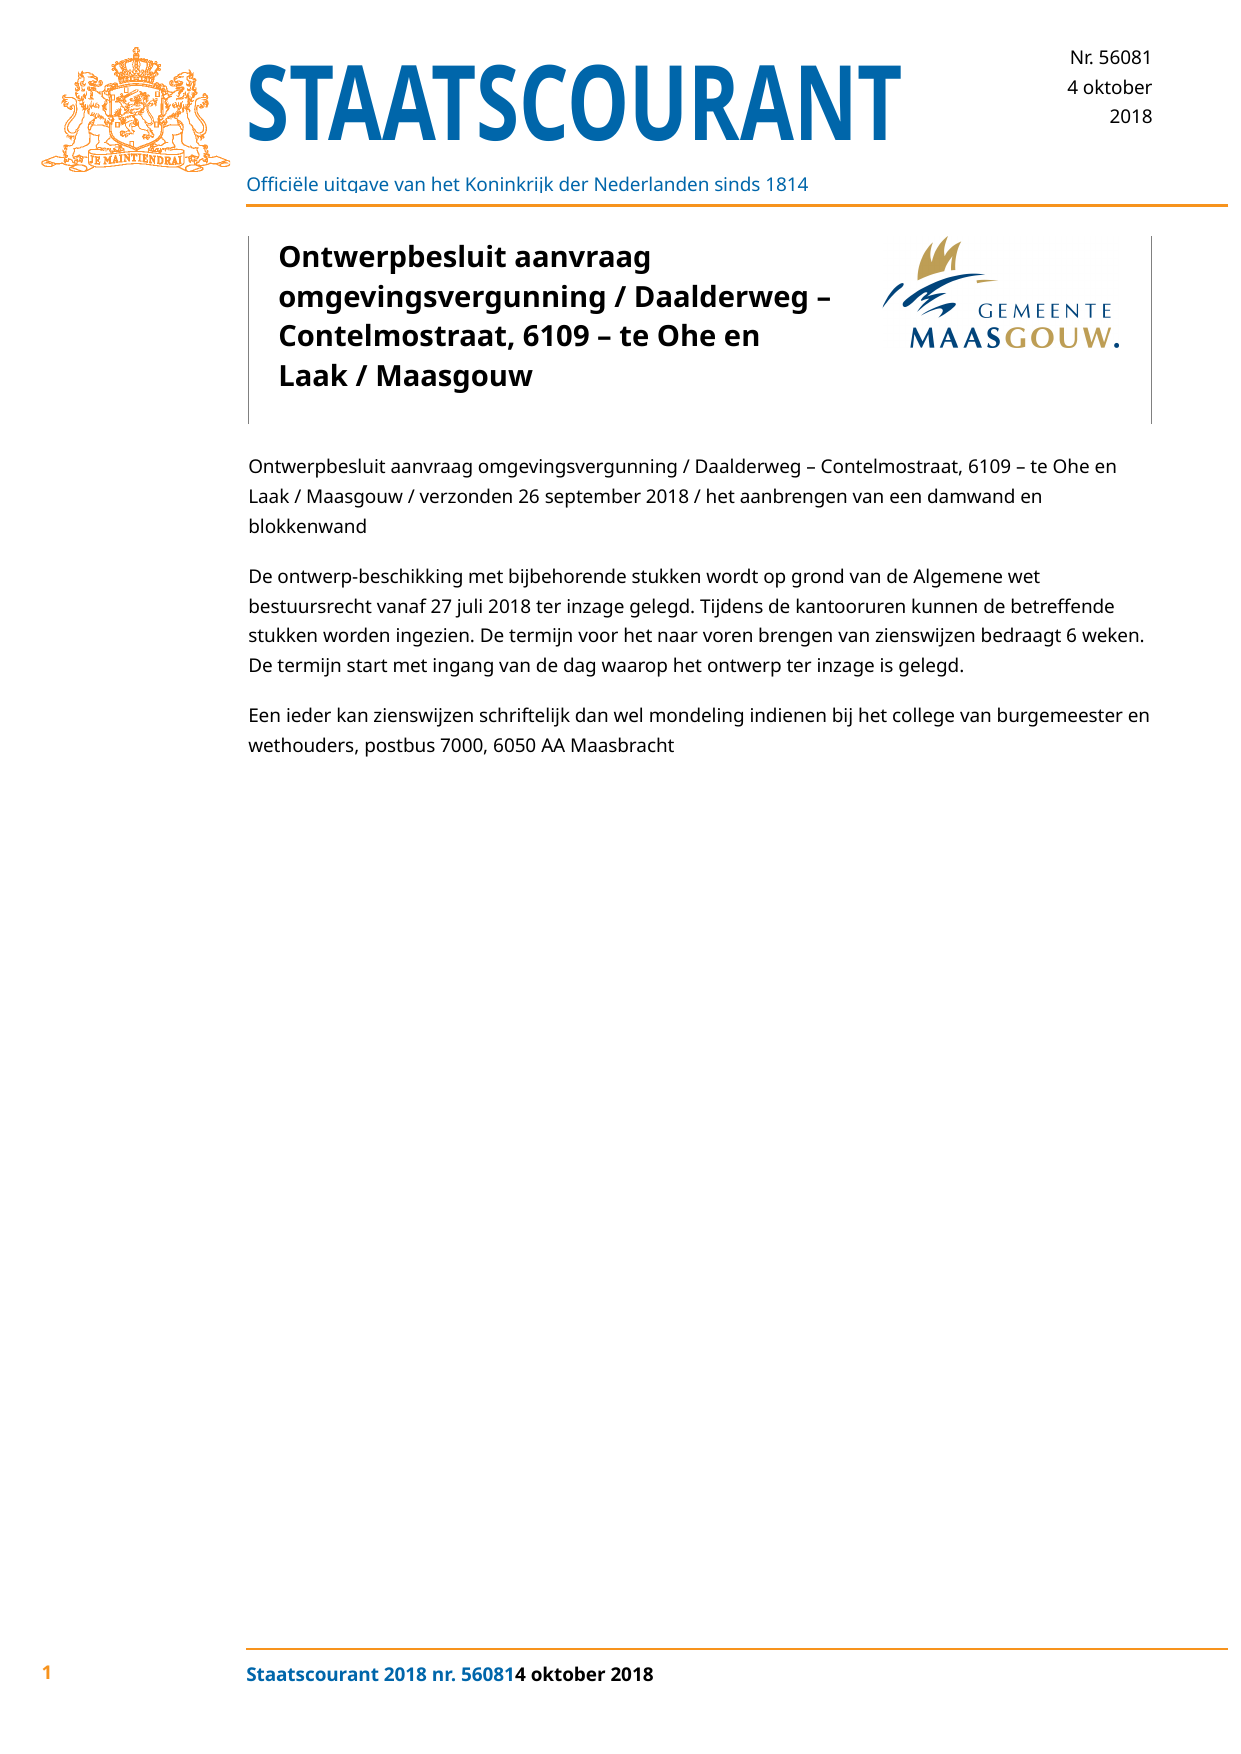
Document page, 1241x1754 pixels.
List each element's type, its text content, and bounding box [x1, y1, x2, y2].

text De ontwerp-beschikking met bijbehorende stukken wordt op grond van de Algemene wet bestuursrecht vanaf 27 juli 2018 ter inzage gelegd. Tijdens de kantooruren kunnen de betreffende stukken worden ingezien. De termijn voor het naar voren brengen van zienswijzen bedraagt 6 weken. De termijn start met ingang van de dag waarop het ontwerp ter inzage is gelegd. [248, 563, 1152, 678]
table_header Ontwerpbesluit aanvraag omgevingsvergunning / Daalderweg – Contelmostraat, 6109 – te Ohe en Laak / Maasgouw [249, 236, 850, 424]
picture [41, 47, 231, 172]
table_header [850, 236, 1151, 424]
picture [882, 236, 1119, 348]
text Ontwerpbesluit aanvraag omgevingsvergunning / Daalderweg – Contelmostraat, 6109 – te Ohe en Laak / Maasgouw / verzonden 26 september 2018 / het aanbrengen van een damwand en blokkenwand [248, 454, 1152, 538]
text Een ieder kan zienswijzen schriftelijk dan wel mondeling indienen bij het college van burgemeester en wethouders, postbus 7000, 6050 AA Maasbracht [248, 702, 1152, 758]
